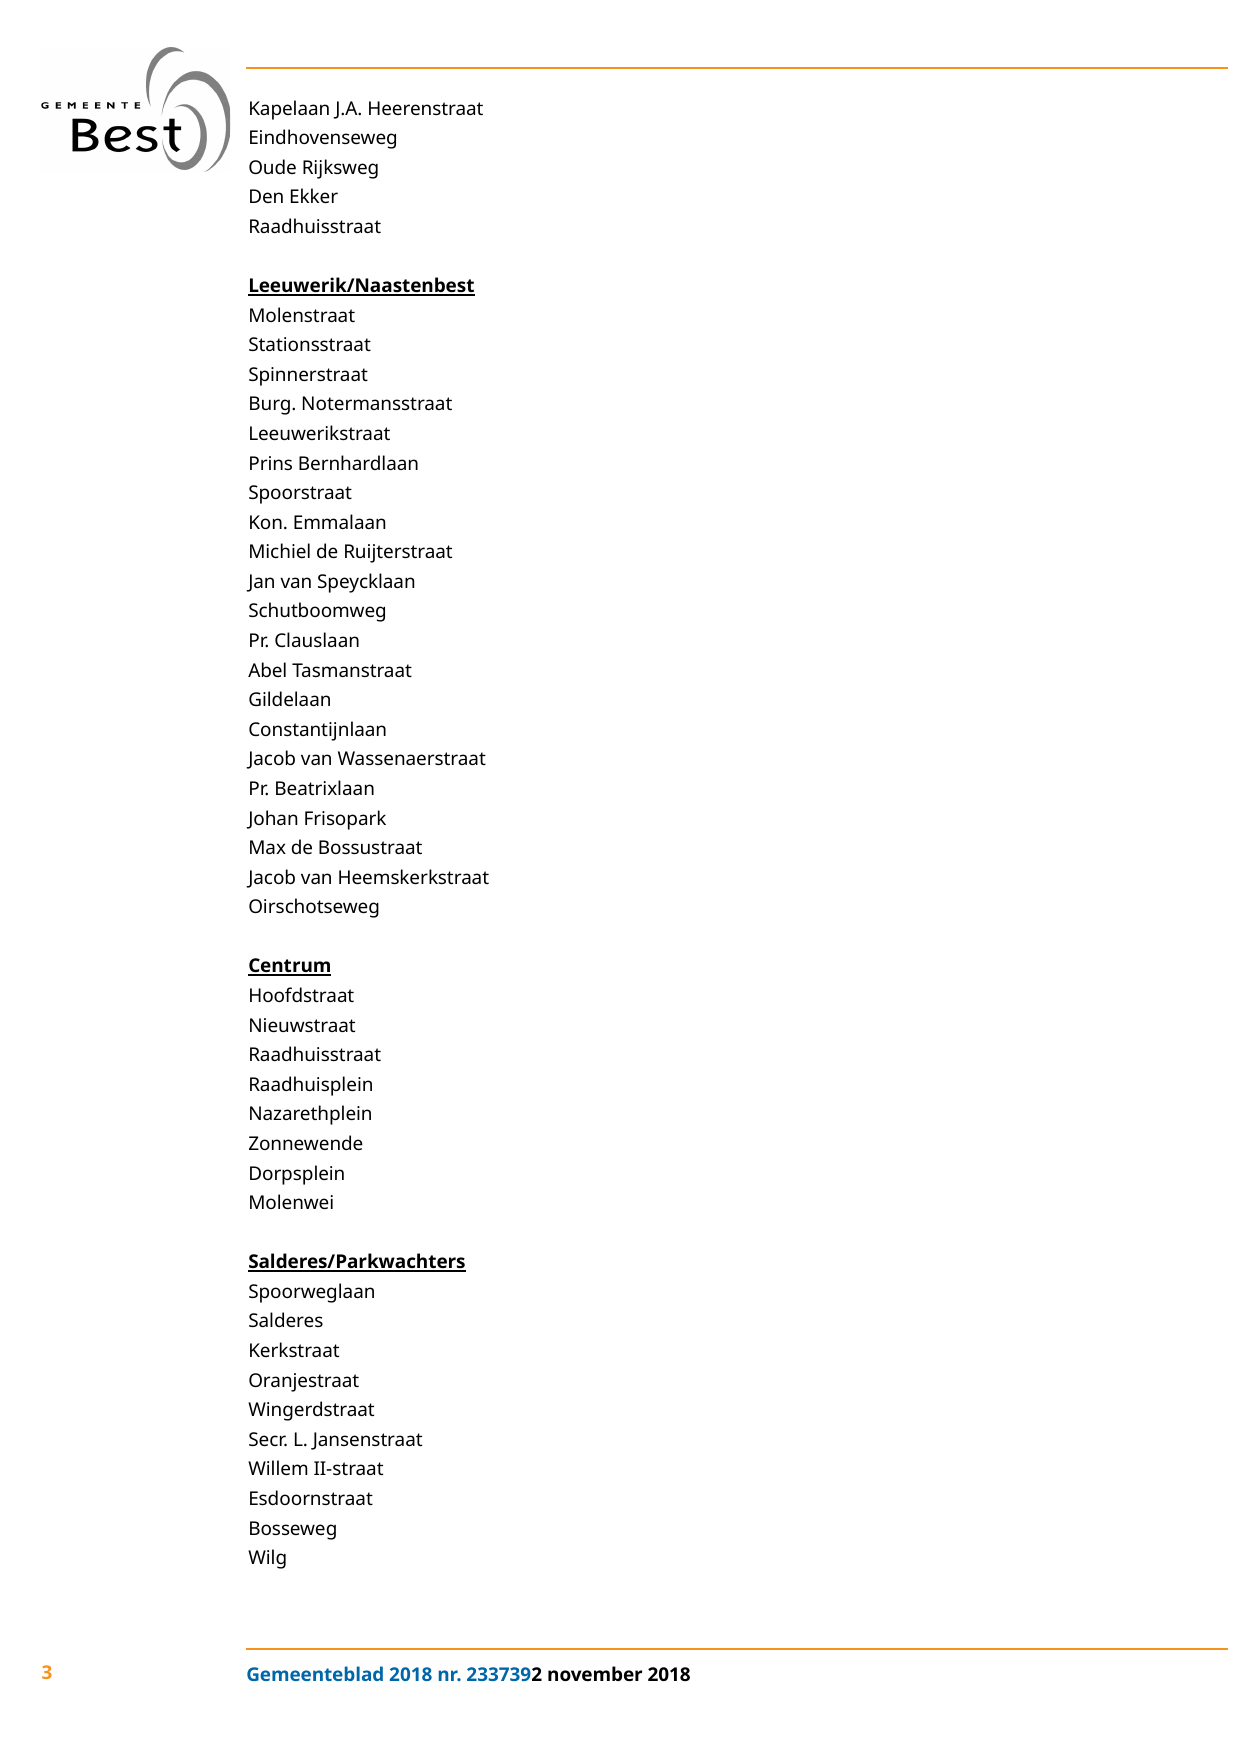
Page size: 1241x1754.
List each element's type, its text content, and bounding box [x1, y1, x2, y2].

text Eindhovenseweg [248, 124, 1152, 150]
text Gildelaan [248, 686, 1152, 712]
text Wilg [248, 1544, 1152, 1570]
text Spinnerstraat [248, 361, 1152, 387]
text Leeuwerikstraat [248, 420, 1152, 446]
text Spoorstraat [248, 479, 1152, 505]
text Raadhuisstraat [248, 213, 1152, 239]
text Nieuwstraat [248, 1012, 1152, 1038]
text Dorpsplein [248, 1160, 1152, 1186]
text Kapelaan J.A. Heerenstraat [248, 95, 1152, 121]
text Johan Frisopark [248, 805, 1152, 831]
text Salderes [248, 1308, 1152, 1333]
text Nazarethplein [248, 1101, 1152, 1126]
text Jacob van Wassenaerstraat [248, 746, 1152, 771]
text Pr. Beatrixlaan [248, 775, 1152, 801]
text Raadhuisplein [248, 1071, 1152, 1097]
text Abel Tasmanstraat [248, 657, 1152, 683]
text Molenwei [248, 1189, 1152, 1215]
text Hoofdstraat [248, 982, 1152, 1008]
text Willem II-straat [248, 1456, 1152, 1481]
text Oude Rijksweg [248, 154, 1152, 180]
text Secr. L. Jansenstraat [248, 1426, 1152, 1452]
picture [41, 47, 231, 172]
text Kerkstraat [248, 1337, 1152, 1363]
text Prins Bernhardlaan [248, 450, 1152, 476]
text Burg. Notermansstraat [248, 391, 1152, 416]
text Schutboomweg [248, 598, 1152, 623]
text Molenstraat [248, 302, 1152, 328]
text Pr. Clauslaan [248, 627, 1152, 653]
text Max de Bossustraat [248, 834, 1152, 860]
text Kon. Emmalaan [248, 509, 1152, 535]
text Den Ekker [248, 183, 1152, 209]
text Leeuwerik/Naastenbest [248, 272, 1152, 298]
text Salderes/Parkwachters [248, 1248, 1152, 1274]
text Raadhuisstraat [248, 1041, 1152, 1067]
text Bosseweg [248, 1515, 1152, 1541]
text Zonnewende [248, 1130, 1152, 1156]
text Jacob van Heemskerkstraat [248, 864, 1152, 890]
text Jan van Speycklaan [248, 568, 1152, 594]
text Spoorweglaan [248, 1278, 1152, 1304]
text Oranjestraat [248, 1367, 1152, 1393]
text Constantijnlaan [248, 716, 1152, 742]
text Michiel de Ruijterstraat [248, 538, 1152, 564]
text Oirschotseweg [248, 893, 1152, 919]
text Wingerdstraat [248, 1396, 1152, 1422]
text Stationsstraat [248, 331, 1152, 357]
text Esdoornstraat [248, 1485, 1152, 1511]
text Centrum [248, 953, 1152, 978]
